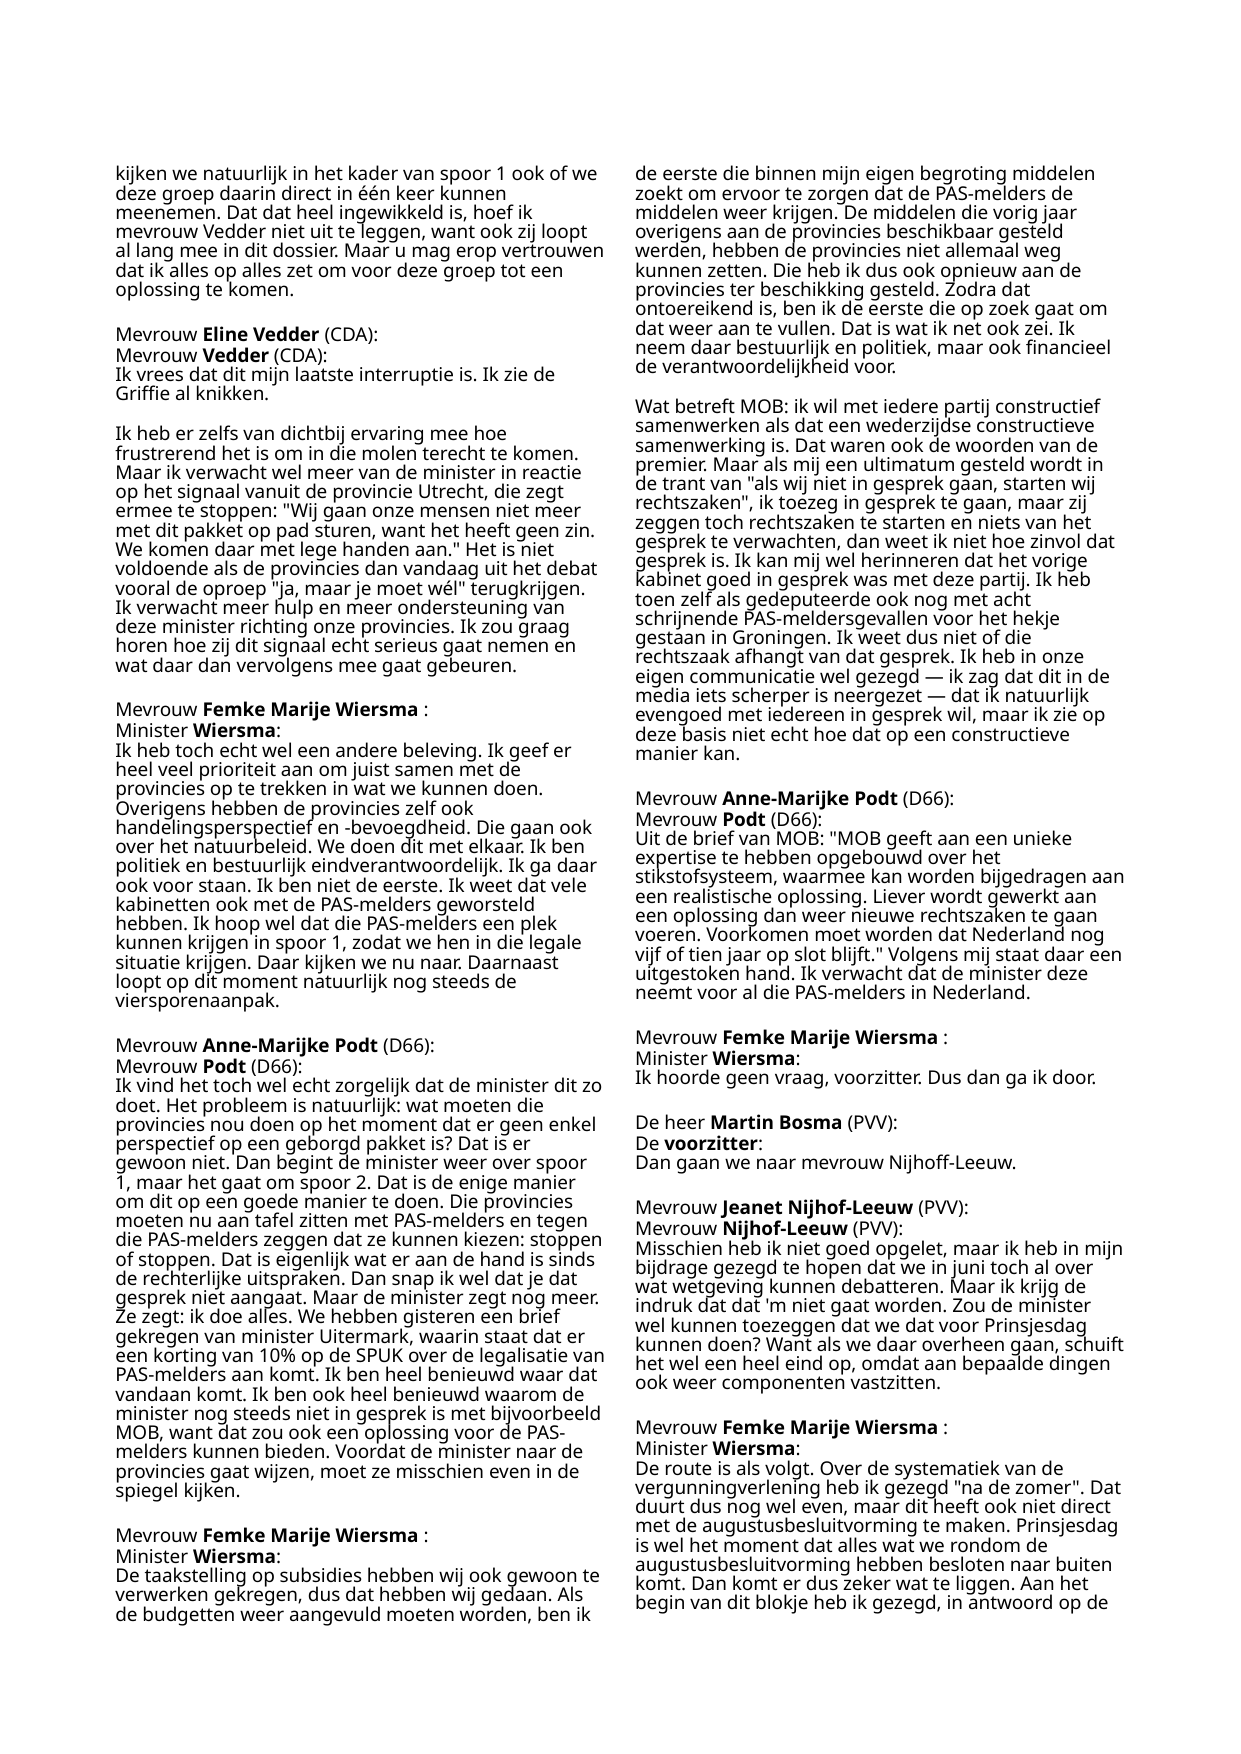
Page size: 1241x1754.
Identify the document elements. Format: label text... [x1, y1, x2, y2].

text Dan gaan we naar mevrouw Nijhoff-Leeuw. [635, 1154, 1125, 1174]
text Uit de brief van MOB: "MOB geeft aan een unieke expertise te hebben opgebouwd over het stikstofsysteem, waarmee kan worden bijgedragen aan een realistische oplossing. Liever wordt gewerkt aan een oplossing dan weer nieuwe rechtszaken te gaan voeren. Voorkomen moet worden dat Nederland nog vijf of tien jaar op slot blijft." Volgens mij staat daar een uitgestoken hand. Ik verwacht dat de minister deze neemt voor al die PAS-melders in Nederland. [635, 830, 1125, 1003]
text Mevrouw Podt (D66): [635, 811, 1125, 830]
text Misschien heb ik niet goed opgelet, maar ik heb in mijn bijdrage gezegd te hopen dat we in juni toch al over wat wetgeving kunnen debatteren. Maar ik krijg de indruk dat dat 'm niet gaat worden. Zou de minister wel kunnen toezeggen dat we dat voor Prinsjesdag kunnen doen? Want als we daar overheen gaan, schuift het wel een heel eind op, omdat aan bepaalde dingen ook weer componenten vastzitten. [635, 1239, 1125, 1394]
text Mevrouw Anne-Marijke Podt (D66): [115, 1032, 605, 1058]
text Mevrouw Femke Marije Wiersma : [115, 1522, 605, 1548]
text kijken we natuurlijk in het kader van spoor 1 ook of we deze groep daarin direct in één keer kunnen meenemen. Dat dat heel ingewikkeld is, hoef ik mevrouw Vedder niet uit te leggen, want ook zij loopt al lang mee in dit dossier. Maar u mag erop vertrouwen dat ik alles op alles zet om voor deze groep tot een oplossing te komen. [115, 165, 605, 300]
text De taakstelling op subsidies hebben wij ook gewoon te verwerken gekregen, dus dat hebben wij gedaan. Als de budgetten weer aangevuld moeten worden, ben ik [115, 1567, 605, 1625]
text Mevrouw Eline Vedder (CDA): [115, 321, 605, 347]
text Ik vind het toch wel echt zorgelijk dat de minister dit zo doet. Het probleem is natuurlijk: wat moeten die provincies nou doen op het moment dat er geen enkel perspectief op een geborgd pakket is? Dat is er gewoon niet. Dan begint de minister weer over spoor 1, maar het gaat om spoor 2. Dat is de enige manier om dit op een goede manier te doen. Die provincies moeten nu aan tafel zitten met PAS-melders en tegen die PAS-melders zeggen dat ze kunnen kiezen: stoppen of stoppen. Dat is eigenlijk wat er aan de hand is sinds de rechterlijke uitspraken. Dan snap ik wel dat je dat gesprek niet aangaat. Maar de minister zegt nog meer. Ze zegt: ik doe alles. We hebben gisteren een brief gekregen van minister Uitermark, waarin staat dat er een korting van 10% op de SPUK over de legalisatie van PAS-melders aan komt. Ik ben heel benieuwd waar dat vandaan komt. Ik ben ook heel benieuwd waarom de minister nog steeds niet in gesprek is met bijvoorbeeld MOB, want dat zou ook een oplossing voor de PAS-melders kunnen bieden. Voordat de minister naar de provincies gaat wijzen, moet ze misschien even in de spiegel kijken. [115, 1077, 605, 1501]
text Mevrouw Femke Marije Wiersma : [635, 1414, 1125, 1440]
text Minister Wiersma: [115, 722, 605, 742]
text Ik hoorde geen vraag, voorzitter. Dus dan ga ik door. [635, 1069, 1125, 1088]
text Ik heb er zelfs van dichtbij ervaring mee hoe frustrerend het is om in die molen terecht te komen. Maar ik verwacht wel meer van de minister in reactie op het signaal vanuit de provincie Utrecht, die zegt ermee te stoppen: "Wij gaan onze mensen niet meer met dit pakket op pad sturen, want het heeft geen zin. We komen daar met lege handen aan." Het is niet voldoende als de provincies dan vandaag uit het debat vooral de oproep "ja, maar je moet wél" terugkrijgen. Ik verwacht meer hulp en meer ondersteuning van deze minister richting onze provincies. Ik zou graag horen hoe zij dit signaal echt serieus gaat nemen en wat daar dan vervolgens mee gaat gebeuren. [115, 425, 605, 676]
text Mevrouw Femke Marije Wiersma : [635, 1024, 1125, 1050]
text Mevrouw Femke Marije Wiersma : [115, 697, 605, 722]
text Mevrouw Jeanet Nijhof-Leeuw (PVV): [635, 1194, 1125, 1220]
text Ik heb toch echt wel een andere beleving. Ik geef er heel veel prioriteit aan om juist samen met de provincies op te trekken in wat we kunnen doen. Overigens hebben de provincies zelf ook handelingsperspectief en -bevoegdheid. Die gaan ook over het natuurbeleid. We doen dit met elkaar. Ik ben politiek en bestuurlijk eindverantwoordelijk. Ik ga daar ook voor staan. Ik ben niet de eerste. Ik weet dat vele kabinetten ook met de PAS-melders geworsteld hebben. Ik hoop wel dat die PAS-melders een plek kunnen krijgen in spoor 1, zodat we hen in die legale situatie krijgen. Daar kijken we nu naar. Daarnaast loopt op dit moment natuurlijk nog steeds de viersporenaanpak. [115, 742, 605, 1011]
text Wat betreft MOB: ik wil met iedere partij constructief samenwerken als dat een wederzijdse constructieve samenwerking is. Dat waren ook de woorden van de premier. Maar als mij een ultimatum gesteld wordt in de trant van "als wij niet in gesprek gaan, starten wij rechtszaken", ik toezeg in gesprek te gaan, maar zij zeggen toch rechtszaken te starten en niets van het gesprek te verwachten, dan weet ik niet hoe zinvol dat gesprek is. Ik kan mij wel herinneren dat het vorige kabinet goed in gesprek was met deze partij. Ik heb toen zelf als gedeputeerde ook nog met acht schrijnende PAS-meldersgevallen voor het hekje gestaan in Groningen. Ik weet dus niet of die rechtszaak afhangt van dat gesprek. Ik heb in onze eigen communicatie wel gezegd — ik zag dat dit in de media iets scherper is neergezet — dat ik natuurlijk evengoed met iedereen in gesprek wil, maar ik zie op deze basis niet echt hoe dat op een constructieve manier kan. [635, 398, 1125, 764]
text De heer Martin Bosma (PVV): [635, 1109, 1125, 1135]
text Minister Wiersma: [635, 1440, 1125, 1459]
text Mevrouw Anne-Marijke Podt (D66): [635, 785, 1125, 811]
text Mevrouw Nijhof-Leeuw (PVV): [635, 1220, 1125, 1239]
text de eerste die binnen mijn eigen begroting middelen zoekt om ervoor te zorgen dat de PAS-melders de middelen weer krijgen. De middelen die vorig jaar overigens aan de provincies beschikbaar gesteld werden, hebben de provincies niet allemaal weg kunnen zetten. Die heb ik dus ook opnieuw aan de provincies ter beschikking gesteld. Zodra dat ontoereikend is, ben ik de eerste die op zoek gaat om dat weer aan te vullen. Dat is wat ik net ook zei. Ik neem daar bestuurlijk en politiek, maar ook financieel de verantwoordelijkheid voor. [635, 165, 1125, 377]
text De voorzitter: [635, 1135, 1125, 1154]
text Mevrouw Podt (D66): [115, 1058, 605, 1077]
text Minister Wiersma: [115, 1548, 605, 1567]
text De route is als volgt. Over de systematiek van de vergunningverlening heb ik gezegd "na de zomer". Dat duurt dus nog wel even, maar dit heeft ook niet direct met de augustusbesluitvorming te maken. Prinsjesdag is wel het moment dat alles wat we rondom de augustusbesluitvorming hebben besloten naar buiten komt. Dan komt er dus zeker wat te liggen. Aan het begin van dit blokje heb ik gezegd, in antwoord op de [635, 1459, 1125, 1614]
text Mevrouw Vedder (CDA): [115, 347, 605, 366]
text Minister Wiersma: [635, 1050, 1125, 1069]
text Ik vrees dat dit mijn laatste interruptie is. Ik zie de Griffie al knikken. [115, 366, 605, 404]
